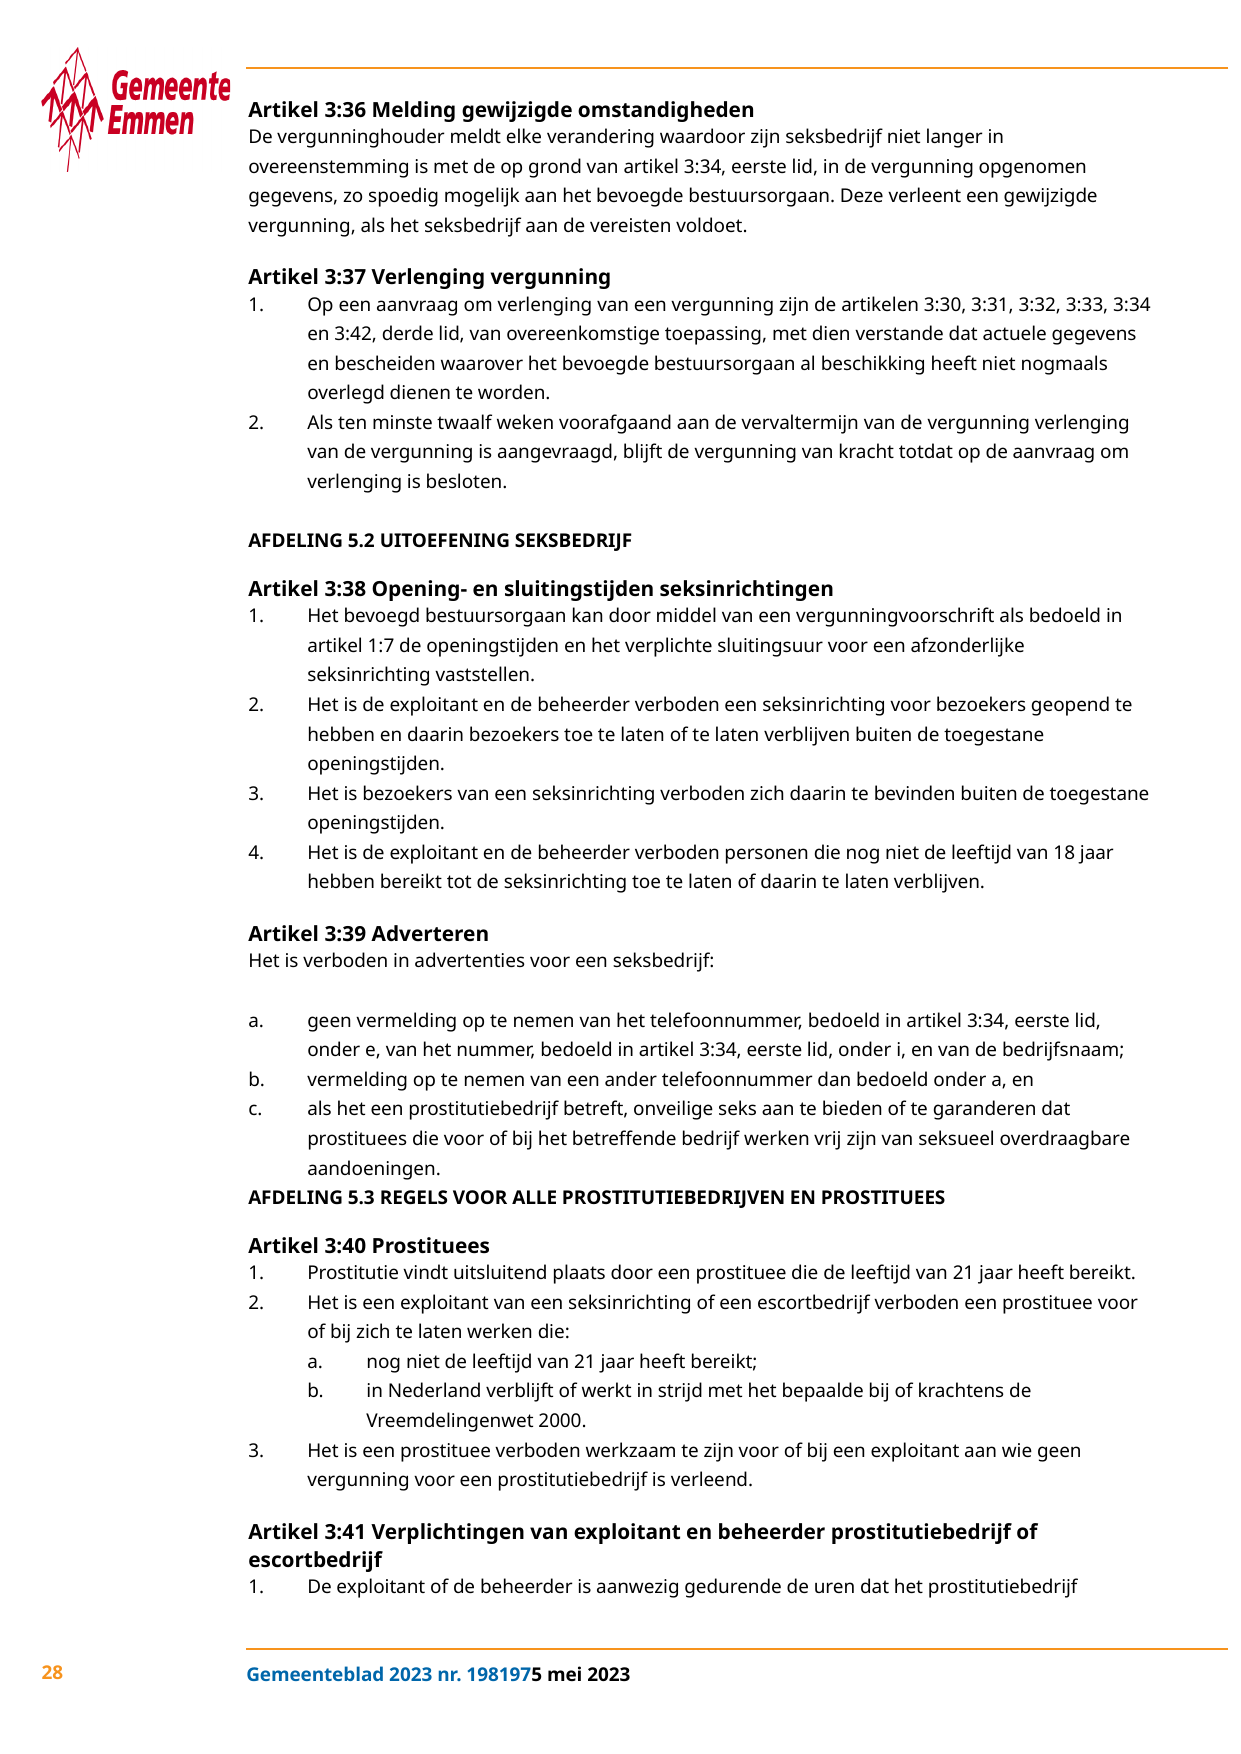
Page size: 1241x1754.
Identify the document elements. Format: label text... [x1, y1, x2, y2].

text AFDELING 5.3 REGELS VOOR ALLE PROSTITUTIEBEDRIJVEN EN PROSTITUEES [248, 1184, 1152, 1210]
text Artikel 3:38 Opening- en sluitingstijden seksinrichtingen [248, 574, 1152, 602]
list Prostitutie vindt uitsluitend plaats door een prostituee die de leeftijd van 21 jaar heeft bereikt. [248, 1259, 1152, 1285]
list als het een prostitutiebedrijf betreft, onveilige seks aan te bieden of te garanderen dat prostituees die voor of bij het betreffende bedrijf werken vrij zijn van seksueel overdraagbare aandoeningen. [248, 1096, 1152, 1180]
text AFDELING 5.2 UITOEFENING SEKSBEDRIJF [248, 527, 1152, 553]
text Artikel 3:40 Prostituees [248, 1231, 1152, 1259]
list De exploitant of de beheerder is aanwezig gedurende de uren dat het prostitutiebedrijf [248, 1574, 1152, 1599]
list Het is een exploitant van een seksinrichting of een escortbedrijf verboden een prostituee voor of bij zich te laten werken die: [248, 1289, 1152, 1344]
list Het is een prostituee verboden werkzaam te zijn voor of bij een exploitant aan wie geen vergunning voor een prostitutiebedrijf is verleend. [248, 1437, 1152, 1492]
text Artikel 3:37 Verlenging vergunning [248, 262, 1152, 291]
list nog niet de leeftijd van 21 jaar heeft bereikt; [307, 1348, 1152, 1374]
list Het bevoegd bestuursorgaan kan door middel van een vergunningvoorschrift als bedoeld in artikel 1:7 de openingstijden en het verplichte sluitingsuur voor een afzonderlijke seksinrichting vaststellen. [248, 602, 1152, 687]
list Het is de exploitant en de beheerder verboden personen die nog niet de leeftijd van 18 jaar hebben bereikt tot de seksinrichting toe te laten of daarin te laten verblijven. [248, 839, 1152, 894]
list in Nederland verblijft of werkt in strijd met het bepaalde bij of krachtens de Vreemdelingenwet 2000. [307, 1378, 1152, 1433]
list Het is de exploitant en de beheerder verboden een seksinrichting voor bezoekers geopend te hebben en daarin bezoekers toe te laten of te laten verblijven buiten de toegestane openingstijden. [248, 691, 1152, 776]
text Het is verboden in advertenties voor een seksbedrijf: [248, 948, 1152, 973]
list Als ten minste twaalf weken voorafgaand aan de vervaltermijn van de vergunning verlenging van de vergunning is aangevraagd, blijft de vergunning van kracht totdat op de aanvraag om verlenging is besloten. [248, 409, 1152, 494]
text De vergunninghouder meldt elke verandering waardoor zijn seksbedrijf niet langer in overeenstemming is met de op grond van artikel 3:34, eerste lid, in de vergunning opgenomen gegevens, zo spoedig mogelijk aan het bevoegde bestuursorgaan. Deze verleent een gewijzigde vergunning, als het seksbedrijf aan de vereisten voldoet. [248, 123, 1152, 238]
picture [41, 47, 231, 172]
text Artikel 3:36 Melding gewijzigde omstandigheden [248, 95, 1152, 123]
text Artikel 3:41 Verplichtingen van exploitant en beheerder prostitutiebedrijf of escortbedrijf [248, 1517, 1152, 1574]
list vermelding op te nemen van een ander telefoonnummer dan bedoeld onder a, en [248, 1066, 1152, 1092]
list Het is bezoekers van een seksinrichting verboden zich daarin te bevinden buiten de toegestane openingstijden. [248, 780, 1152, 835]
list geen vermelding op te nemen van het telefoonnummer, bedoeld in artikel 3:34, eerste lid, onder e, van het nummer, bedoeld in artikel 3:34, eerste lid, onder i, en van de bedrijfsnaam; [248, 1007, 1152, 1062]
text Artikel 3:39 Adverteren [248, 919, 1152, 948]
list Op een aanvraag om verlenging van een vergunning zijn de artikelen 3:30, 3:31, 3:32, 3:33, 3:34 en 3:42, derde lid, van overeenkomstige toepassing, met dien verstande dat actuele gegevens en bescheiden waarover het bevoegde bestuursorgaan al beschikking heeft niet nogmaals overlegd dienen te worden. [248, 291, 1152, 405]
